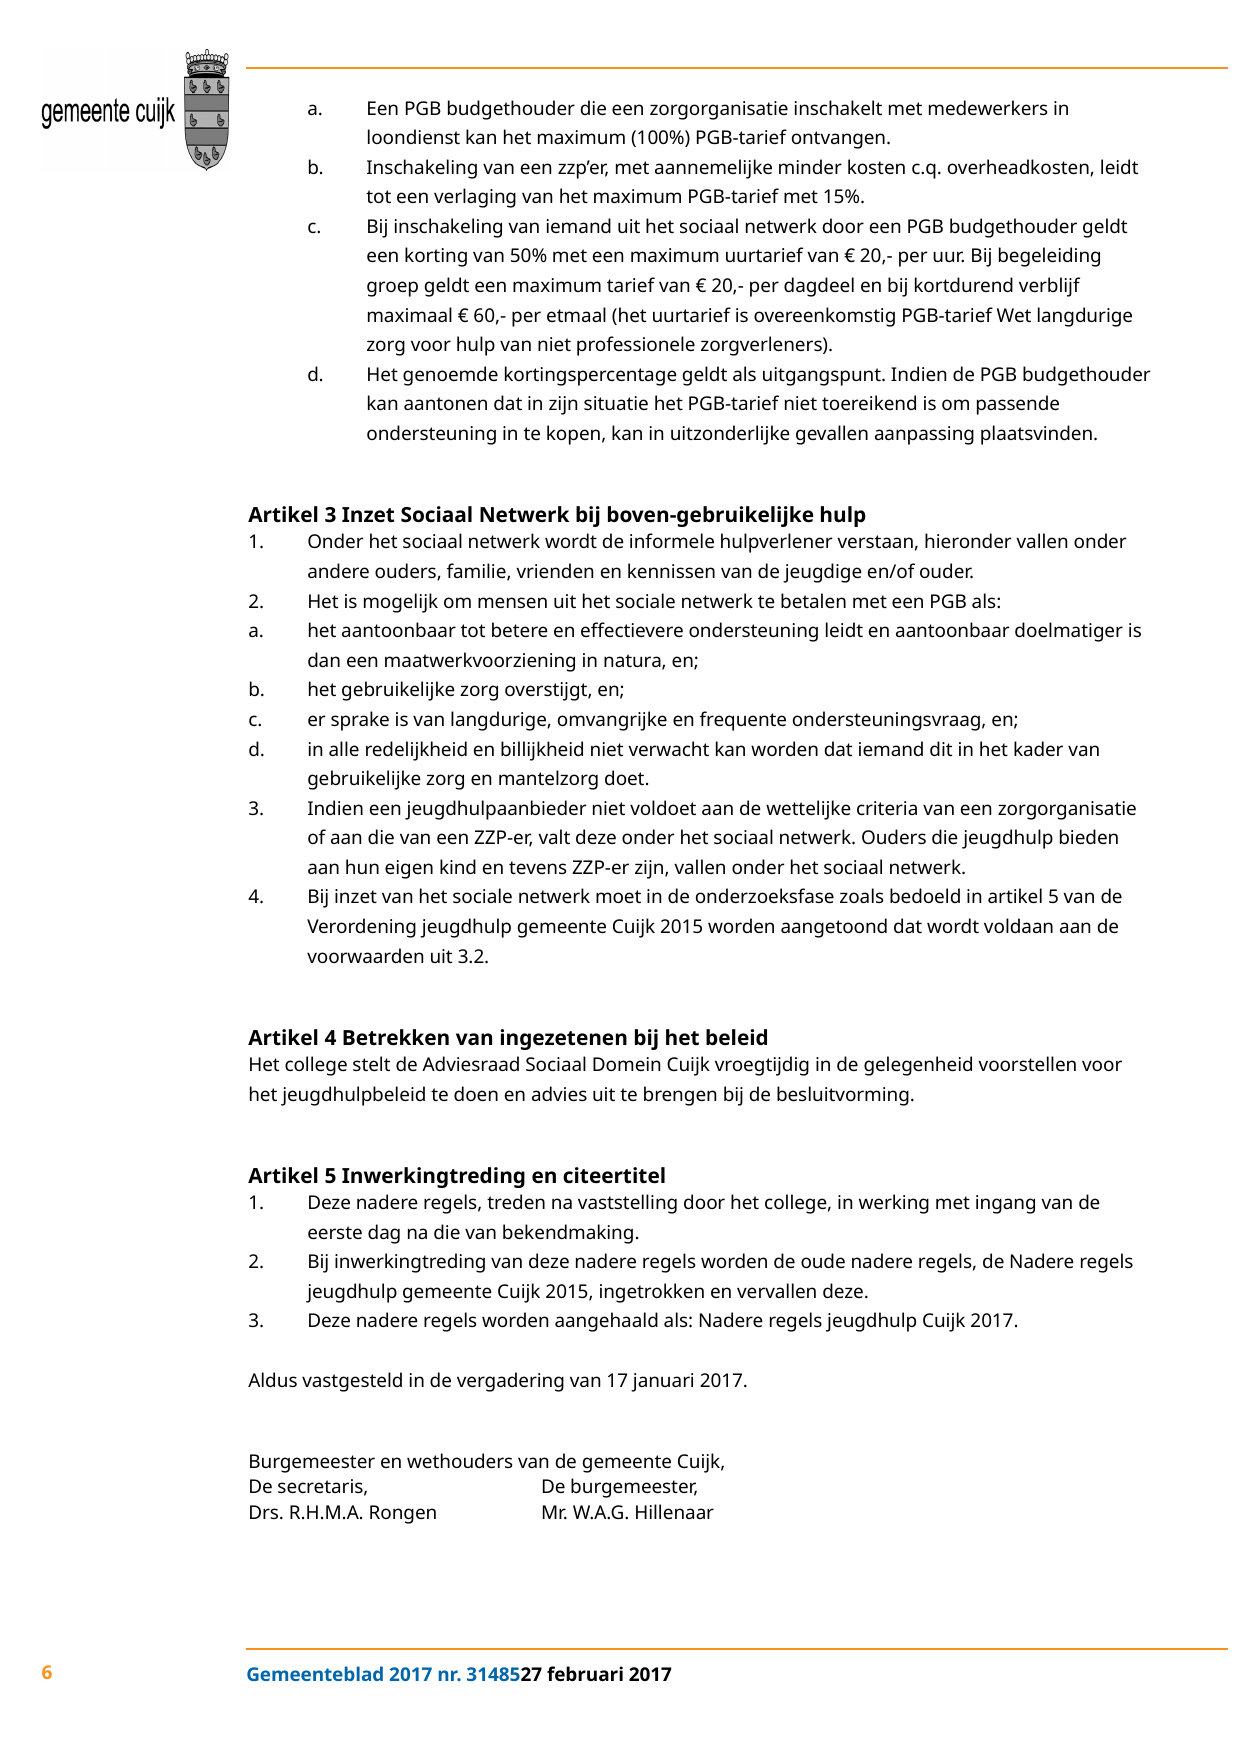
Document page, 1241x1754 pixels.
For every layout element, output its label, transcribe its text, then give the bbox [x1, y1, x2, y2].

table_cell Burgemeester en wethouders van de gemeente Cuijk, [248, 1448, 959, 1474]
table_cell De secretaris, [248, 1474, 541, 1499]
text Artikel 5 Inwerkingtreding en citeertitel [248, 1161, 1152, 1189]
list Het genoemde kortingspercentage geldt als uitgangspunt. Indien de PGB budgethouder kan aantonen dat in zijn situatie het PGB-tarief niet toereikend is om passende ondersteuning in te kopen, kan in uitzonderlijke gevallen aanpassing plaatsvinden. [307, 361, 1152, 446]
list Indien een jeugdhulpaanbieder niet voldoet aan de wettelijke criteria van een zorgorganisatie of aan die van een ZZP-er, valt deze onder het sociaal netwerk. Ouders die jeugdhulp bieden aan hun eigen kind en tevens ZZP-er zijn, vallen onder het sociaal netwerk. [248, 795, 1152, 880]
table_cell De burgemeester, [541, 1474, 959, 1499]
list Deze nadere regels worden aangehaald als: Nadere regels jeugdhulp Cuijk 2017. [248, 1308, 1152, 1333]
list Bij inschakeling van iemand uit het sociaal netwerk door een PGB budgethouder geldt een korting van 50% met een maximum uurtarief van € 20,- per uur. Bij begeleiding groep geldt een maximum tarief van € 20,- per dagdeel en bij kortdurend verblijf maximaal € 60,- per etmaal (het uurtarief is overeenkomstig PGB-tarief Wet langdurige zorg voor hulp van niet professionele zorgverleners). [307, 213, 1152, 357]
list het aantoonbaar tot betere en effectievere ondersteuning leidt en aantoonbaar doelmatiger is dan een maatwerkvoorziening in natura, en; [248, 617, 1152, 673]
table_cell Mr. W.A.G. Hillenaar [541, 1499, 959, 1555]
picture [41, 47, 231, 172]
list het gebruikelijke zorg overstijgt, en; [248, 677, 1152, 702]
list Bij inwerkingtreding van deze nadere regels worden de oude nadere regels, de Nadere regels jeugdhulp gemeente Cuijk 2015, ingetrokken en vervallen deze. [248, 1248, 1152, 1304]
text Artikel 3 Inzet Sociaal Netwerk bij boven-gebruikelijke hulp [248, 500, 1152, 529]
list Deze nadere regels, treden na vaststelling door het college, in werking met ingang van de eerste dag na die van bekendmaking. [248, 1189, 1152, 1244]
list Onder het sociaal netwerk wordt de informele hulpverlener verstaan, hieronder vallen onder andere ouders, familie, vrienden en kennissen van de jeugdige en/of ouder. [248, 529, 1152, 584]
list in alle redelijkheid en billijkheid niet verwacht kan worden dat iemand dit in het kader van gebruikelijke zorg en mantelzorg doet. [248, 736, 1152, 791]
list Bij inzet van het sociale netwerk moet in de onderzoeksfase zoals bedoeld in artikel 5 van de Verordening jeugdhulp gemeente Cuijk 2015 worden aangetoond dat wordt voldaan aan de voorwaarden uit 3.2. [248, 884, 1152, 968]
table_cell [959, 1448, 1152, 1474]
list Inschakeling van een zzp’er, met aannemelijke minder kosten c.q. overheadkosten, leidt tot een verlaging van het maximum PGB-tarief met 15%. [307, 154, 1152, 209]
text Artikel 4 Betrekken van ingezetenen bij het beleid [248, 1023, 1152, 1051]
text Aldus vastgesteld in de vergadering van 17 januari 2017. [248, 1367, 1152, 1392]
table_header [248, 1396, 1152, 1422]
table_cell Drs. R.H.M.A. Rongen [248, 1499, 541, 1555]
table_cell [248, 1422, 1152, 1448]
list Het is mogelijk om mensen uit het sociale netwerk te betalen met een PGB als: [248, 588, 1152, 613]
list Een PGB budgethouder die een zorgorganisatie inschakelt met medewerkers in loondienst kan het maximum (100%) PGB-tarief ontvangen. [307, 95, 1152, 150]
text Het college stelt de Adviesraad Sociaal Domein Cuijk vroegtijdig in de gelegenheid voorstellen voor het jeugdhulpbeleid te doen en advies uit te brengen bij de besluitvorming. [248, 1051, 1152, 1107]
table_cell [959, 1474, 1152, 1499]
list er sprake is van langdurige, omvangrijke en frequente ondersteuningsvraag, en; [248, 706, 1152, 732]
